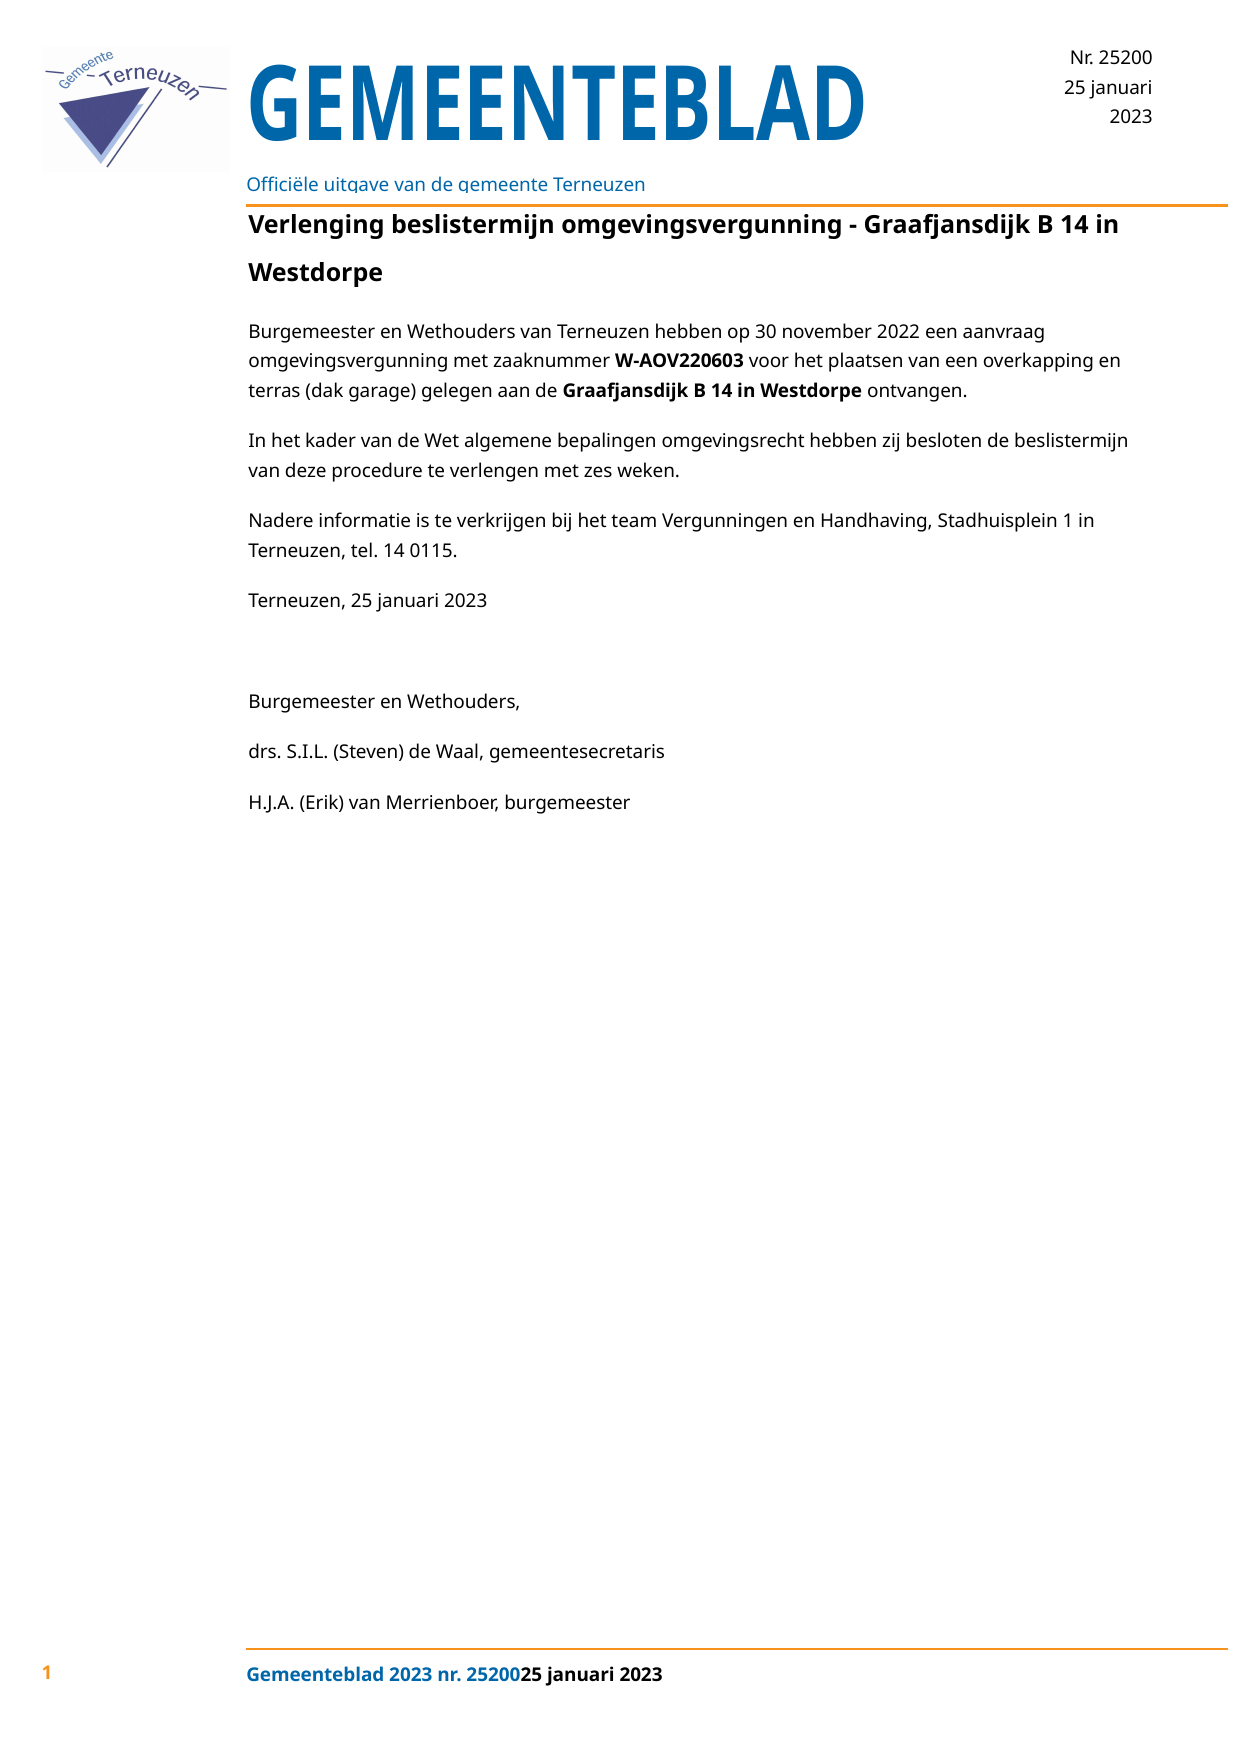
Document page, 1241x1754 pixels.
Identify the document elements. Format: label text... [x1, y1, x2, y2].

text H.J.A. (Erik) van Merrienboer, burgemeester [248, 789, 1152, 815]
text Burgemeester en Wethouders van Terneuzen hebben op 30 november 2022 een aanvraag omgevingsvergunning met zaaknummer W-AOV220603 voor het plaatsen van een overkapping en terras (dak garage) gelegen aan de Graafjansdijk B 14 in Westdorpe ontvangen. [248, 318, 1152, 403]
text Verlenging beslistermijn omgevingsvergunning - Graafjansdijk B 14 in Westdorpe [248, 207, 1152, 288]
text Nadere informatie is te verkrijgen bij het team Vergunningen en Handhaving, Stadhuisplein 1 in Terneuzen, tel. 14 0115. [248, 507, 1152, 563]
text In het kader van de Wet algemene bepalingen omgevingsrecht hebben zij besloten de beslistermijn van deze procedure te verlengen met zes weken. [248, 427, 1152, 483]
text Burgemeester en Wethouders, [248, 688, 1152, 714]
text Terneuzen, 25 januari 2023 [248, 587, 1152, 613]
picture [41, 47, 231, 172]
text drs. S.I.L. (Steven) de Waal, gemeentesecretaris [248, 739, 1152, 764]
